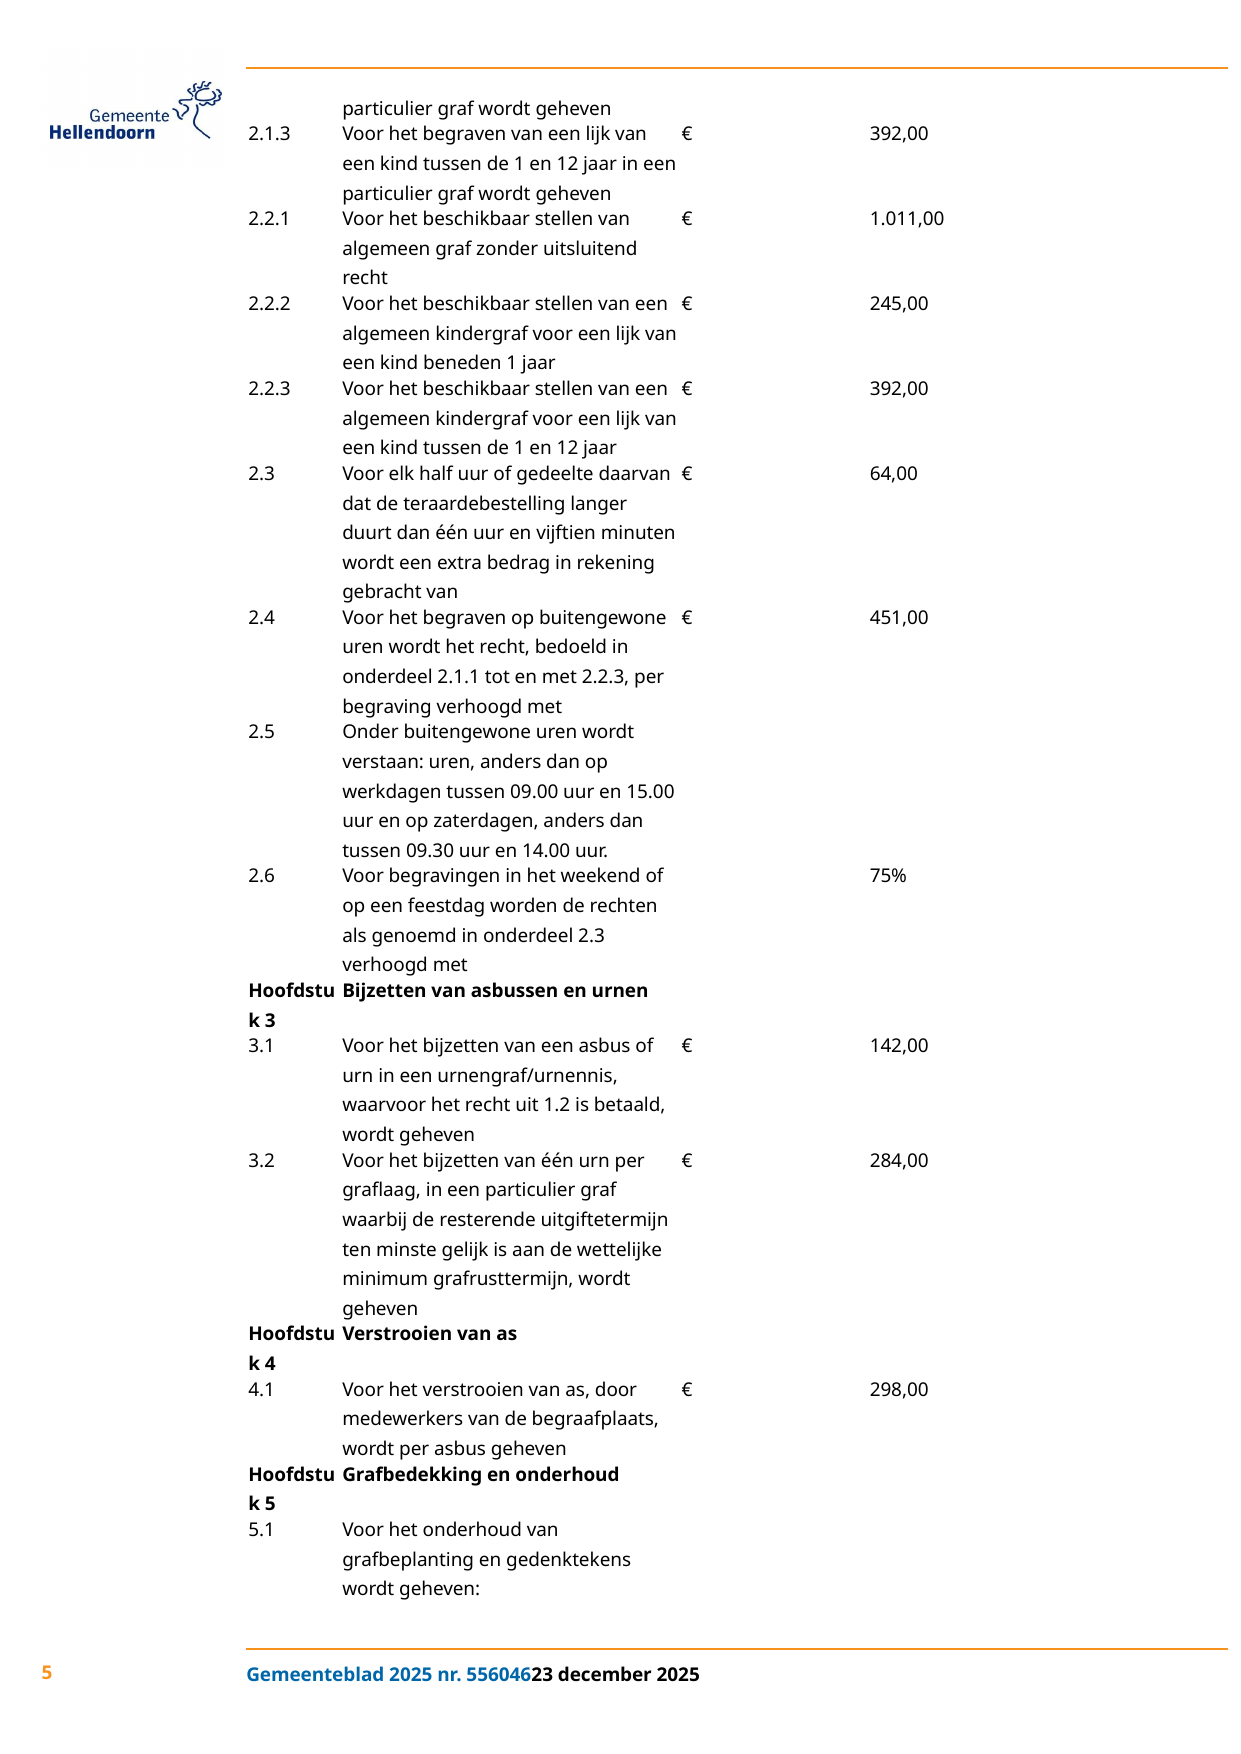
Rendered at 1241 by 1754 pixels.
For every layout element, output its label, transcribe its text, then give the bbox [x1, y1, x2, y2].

table_cell 2.6 [248, 863, 342, 977]
table_cell 4.1 [248, 1376, 342, 1461]
table_cell 142,00 [870, 1033, 1057, 1147]
table_cell € [681, 1376, 869, 1461]
table_cell Hoofdstuk 4 [248, 1321, 342, 1376]
table_cell 2.4 [248, 604, 342, 719]
table_cell 1.011,00 [870, 205, 1057, 290]
table_cell Voor begravingen in het weekend of op een feestdag worden de rechten als genoemd in onderdeel 2.3 verhoogd met [342, 863, 681, 977]
table_cell Hoofdstuk 3 [248, 977, 342, 1032]
table_cell Voor het begraven van een lijk van een kind tussen de 1 en 12 jaar in een particulier graf wordt geheven [342, 121, 681, 205]
table_cell Voor het bijzetten van één urn per graflaag, in een particulier graf waarbij de resterende uitgiftetermijn ten minste gelijk is aan de wettelijke minimum grafrusttermijn, wordt geheven [342, 1147, 681, 1321]
table_cell Voor het beschikbaar stellen van algemeen graf zonder uitsluitend recht [342, 205, 681, 290]
table_cell [870, 977, 1057, 1032]
table_cell € [681, 1147, 869, 1321]
table_cell Hoofdstuk 5 [248, 1461, 342, 1516]
table_cell [870, 1461, 1057, 1516]
table_cell [248, 95, 342, 121]
table_cell [870, 1321, 1057, 1376]
table_cell Verstrooien van as [342, 1321, 681, 1376]
table_cell [681, 863, 869, 977]
table_cell 392,00 [870, 375, 1057, 460]
table_cell [681, 1516, 869, 1601]
table_cell 2.2.3 [248, 375, 342, 460]
table_cell Voor elk half uur of gedeelte daarvan dat de teraardebestelling langer duurt dan één uur en vijftien minuten wordt een extra bedrag in rekening gebracht van [342, 460, 681, 604]
table_cell 2.2.2 [248, 290, 342, 375]
table_cell Grafbedekking en onderhoud [342, 1461, 681, 1516]
table_cell Voor het beschikbaar stellen van een algemeen kindergraf voor een lijk van een kind beneden 1 jaar [342, 290, 681, 375]
table_cell [681, 1321, 869, 1376]
table_cell € [681, 460, 869, 604]
picture [41, 47, 231, 172]
table_cell 451,00 [870, 604, 1057, 719]
table_cell € [681, 375, 869, 460]
table_cell [681, 95, 869, 121]
table_cell 284,00 [870, 1147, 1057, 1321]
table_cell particulier graf wordt geheven [342, 95, 681, 121]
table_cell 2.5 [248, 719, 342, 863]
table_cell 392,00 [870, 121, 1057, 205]
table_cell 2.2.1 [248, 205, 342, 290]
table_cell Voor het begraven op buitengewone uren wordt het recht, bedoeld in onderdeel 2.1.1 tot en met 2.2.3, per begraving verhoogd met [342, 604, 681, 719]
table_cell Voor het verstrooien van as, door medewerkers van de begraafplaats, wordt per asbus geheven [342, 1376, 681, 1461]
table_cell [870, 95, 1057, 121]
table_cell Bijzetten van asbussen en urnen [342, 977, 681, 1032]
table_cell 75% [870, 863, 1057, 977]
table_cell Voor het beschikbaar stellen van een algemeen kindergraf voor een lijk van een kind tussen de 1 en 12 jaar [342, 375, 681, 460]
table_cell € [681, 604, 869, 719]
table_cell 5.1 [248, 1516, 342, 1601]
table_cell 3.1 [248, 1033, 342, 1147]
table_cell [681, 977, 869, 1032]
table_cell 3.2 [248, 1147, 342, 1321]
table_cell 2.3 [248, 460, 342, 604]
table_cell [681, 1461, 869, 1516]
table_cell Voor het bijzetten van een asbus of urn in een urnengraf/urnennis, waarvoor het recht uit 1.2 is betaald, wordt geheven [342, 1033, 681, 1147]
table_cell Voor het onderhoud van grafbeplanting en gedenktekens wordt geheven: [342, 1516, 681, 1601]
table_cell € [681, 121, 869, 205]
table_cell 64,00 [870, 460, 1057, 604]
table_cell [681, 719, 869, 863]
table_cell 2.1.3 [248, 121, 342, 205]
table_cell € [681, 290, 869, 375]
table_cell Onder buitengewone uren wordt verstaan: uren, anders dan op werkdagen tussen 09.00 uur en 15.00 uur en op zaterdagen, anders dan tussen 09.30 uur en 14.00 uur. [342, 719, 681, 863]
table_cell 298,00 [870, 1376, 1057, 1461]
table_cell € [681, 205, 869, 290]
table_cell [870, 719, 1057, 863]
table_cell € [681, 1033, 869, 1147]
table_cell [870, 1516, 1057, 1601]
table_cell 245,00 [870, 290, 1057, 375]
